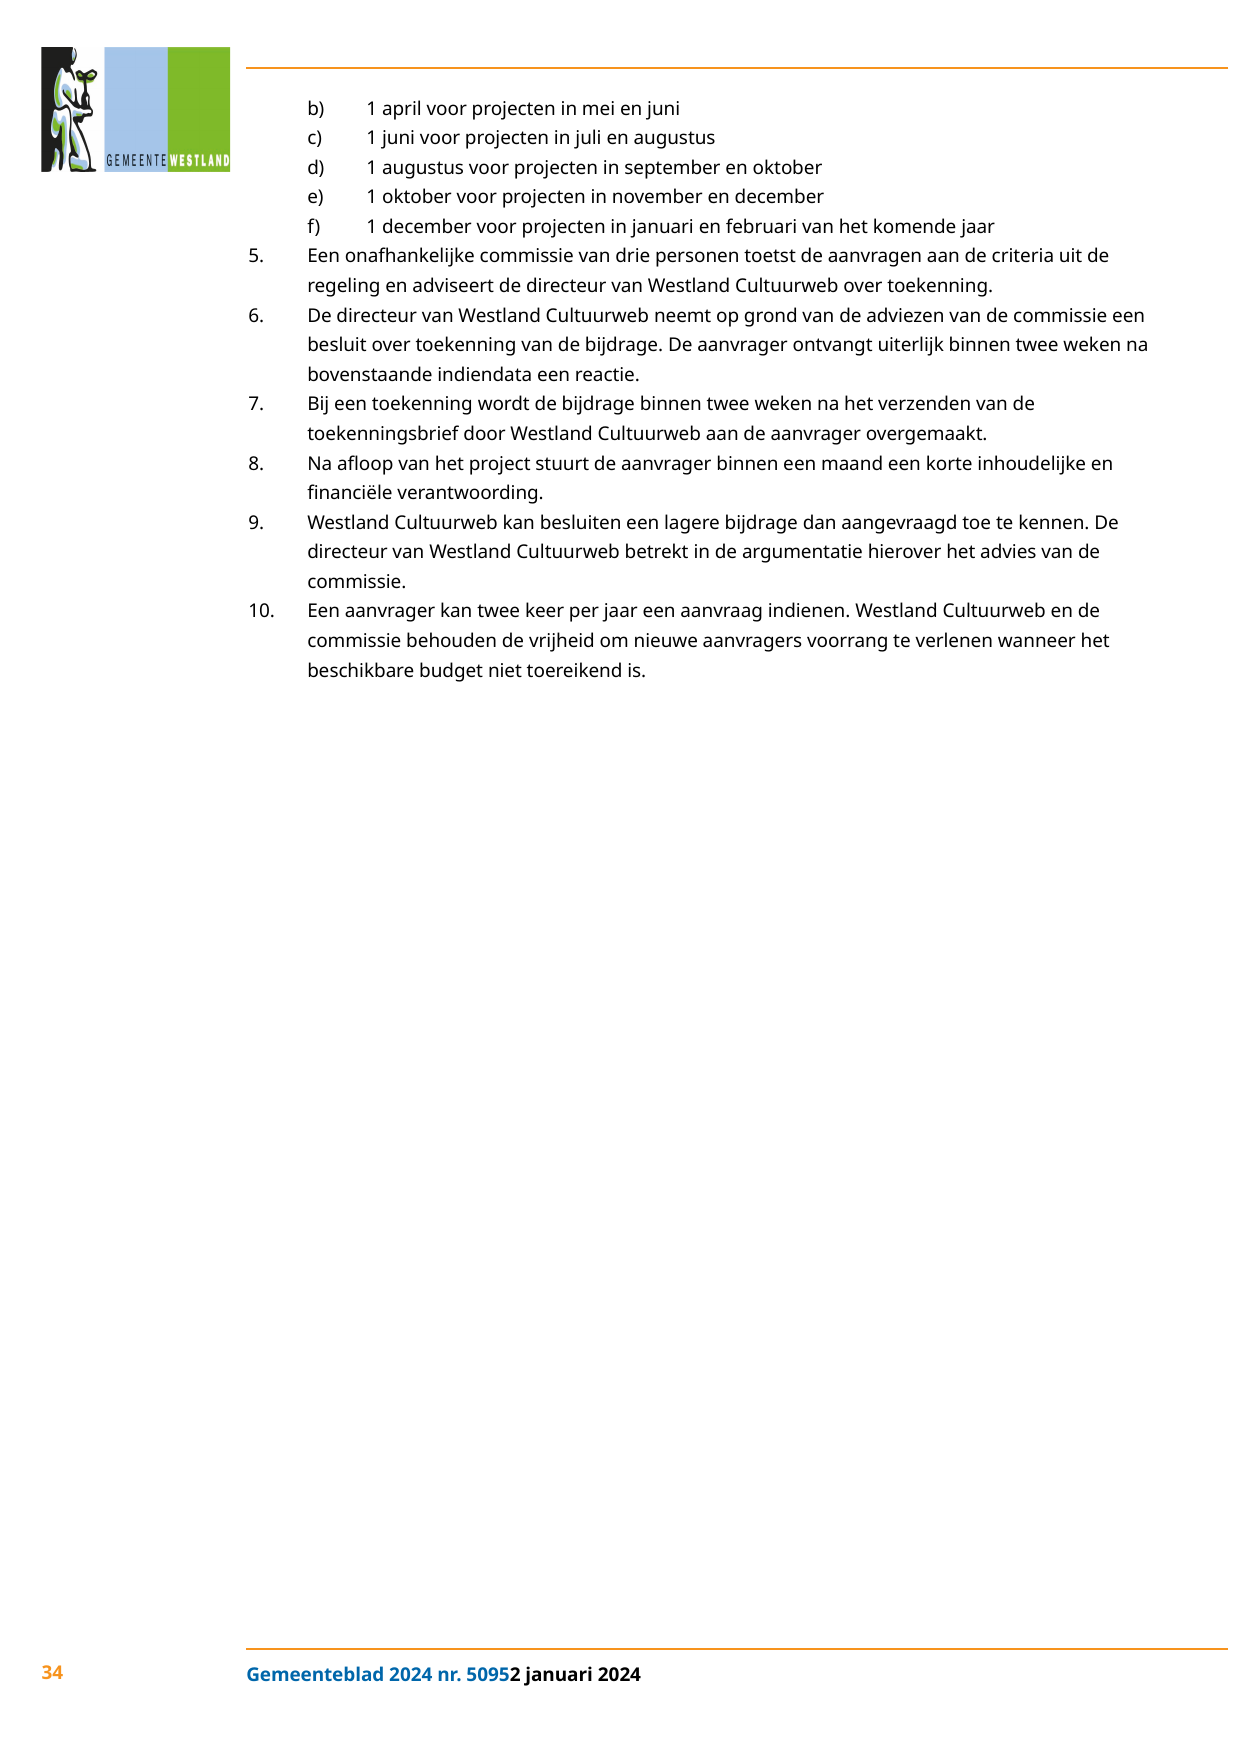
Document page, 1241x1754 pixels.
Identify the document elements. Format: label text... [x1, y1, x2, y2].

list Westland Cultuurweb kan besluiten een lagere bijdrage dan aangevraagd toe te kennen. De directeur van Westland Cultuurweb betrekt in de argumentatie hierover het advies van de commissie. [248, 509, 1152, 594]
picture [41, 47, 231, 172]
list 1 juni voor projecten in juli en augustus [307, 124, 1152, 150]
list Na afloop van het project stuurt de aanvrager binnen een maand een korte inhoudelijke en financiële verantwoording. [248, 450, 1152, 505]
list Een onafhankelijke commissie van drie personen toetst de aanvragen aan de criteria uit de regeling en adviseert de directeur van Westland Cultuurweb over toekenning. [248, 243, 1152, 298]
list 1 december voor projecten in januari en februari van het komende jaar [307, 213, 1152, 239]
list 1 augustus voor projecten in september en oktober [307, 154, 1152, 180]
list 1 april voor projecten in mei en juni [307, 95, 1152, 121]
list Bij een toekenning wordt de bijdrage binnen twee weken na het verzenden van de toekenningsbrief door Westland Cultuurweb aan de aanvrager overgemaakt. [248, 391, 1152, 446]
list De directeur van Westland Cultuurweb neemt op grond van de adviezen van de commissie een besluit over toekenning van de bijdrage. De aanvrager ontvangt uiterlijk binnen twee weken na bovenstaande indiendata een reactie. [248, 302, 1152, 387]
list Een aanvrager kan twee keer per jaar een aanvraag indienen. Westland Cultuurweb en de commissie behouden de vrijheid om nieuwe aanvragers voorrang te verlenen wanneer het beschikbare budget niet toereikend is. [248, 598, 1152, 683]
list 1 oktober voor projecten in november en december [307, 183, 1152, 209]
